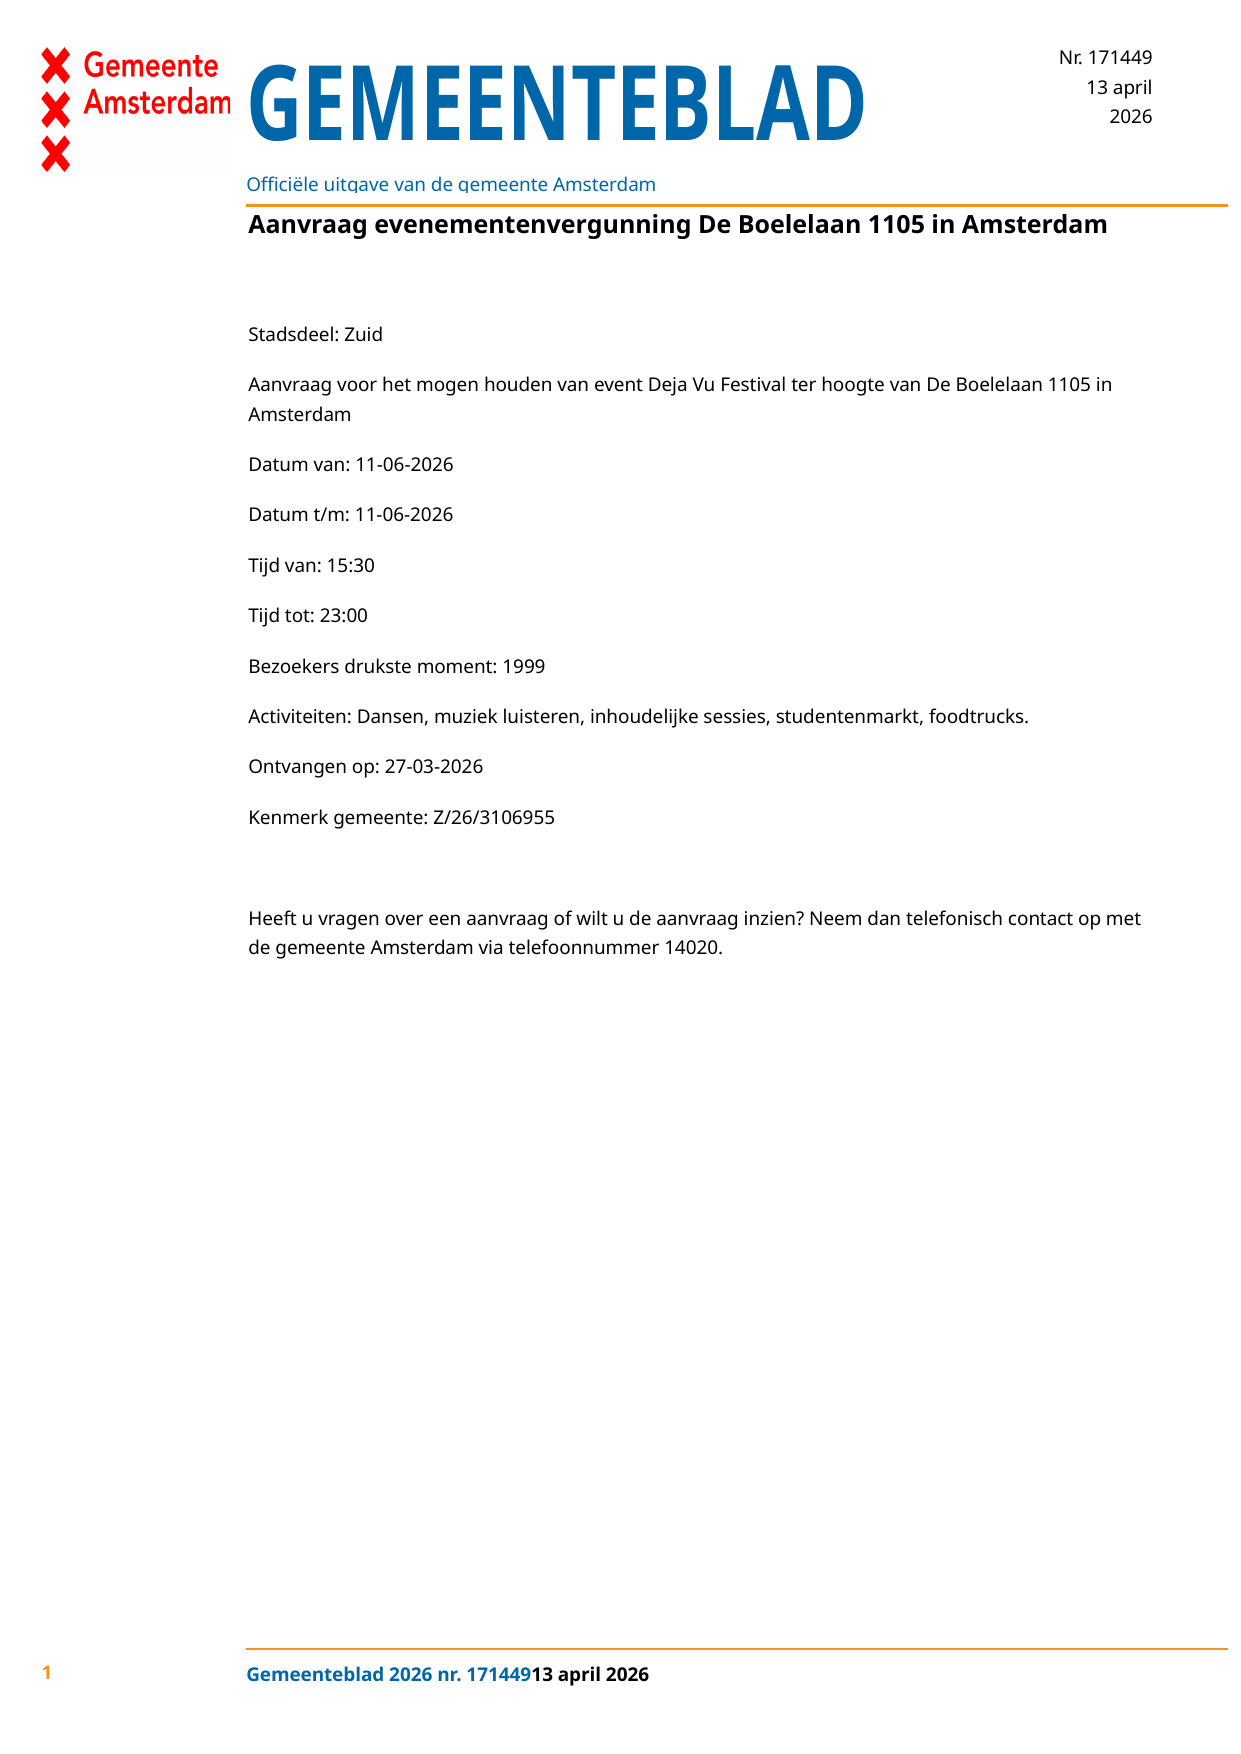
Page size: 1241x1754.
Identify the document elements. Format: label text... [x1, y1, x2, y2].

text Tijd van: 15:30 [248, 552, 1152, 578]
text Tijd tot: 23:00 [248, 602, 1152, 628]
text Aanvraag voor het mogen houden van event Deja Vu Festival ter hoogte van De Boelelaan 1105 in Amsterdam [248, 371, 1152, 426]
picture [41, 47, 231, 172]
text Datum t/m: 11-06-2026 [248, 502, 1152, 527]
text Aanvraag evenementenvergunning De Boelelaan 1105 in Amsterdam [248, 207, 1152, 241]
text Bezoekers drukste moment: 1999 [248, 653, 1152, 678]
text Activiteiten: Dansen, muziek luisteren, inhoudelijke sessies, studentenmarkt, foodtrucks. [248, 703, 1152, 729]
text Stadsdeel: Zuid [248, 321, 1152, 346]
text Ontvangen op: 27-03-2026 [248, 754, 1152, 779]
text Datum van: 11-06-2026 [248, 451, 1152, 477]
text Kenmerk gemeente: Z/26/3106955 [248, 804, 1152, 830]
text Heeft u vragen over een aanvraag of wilt u de aanvraag inzien? Neem dan telefonisch contact op met de gemeente Amsterdam via telefoonnummer 14020. [248, 905, 1152, 960]
